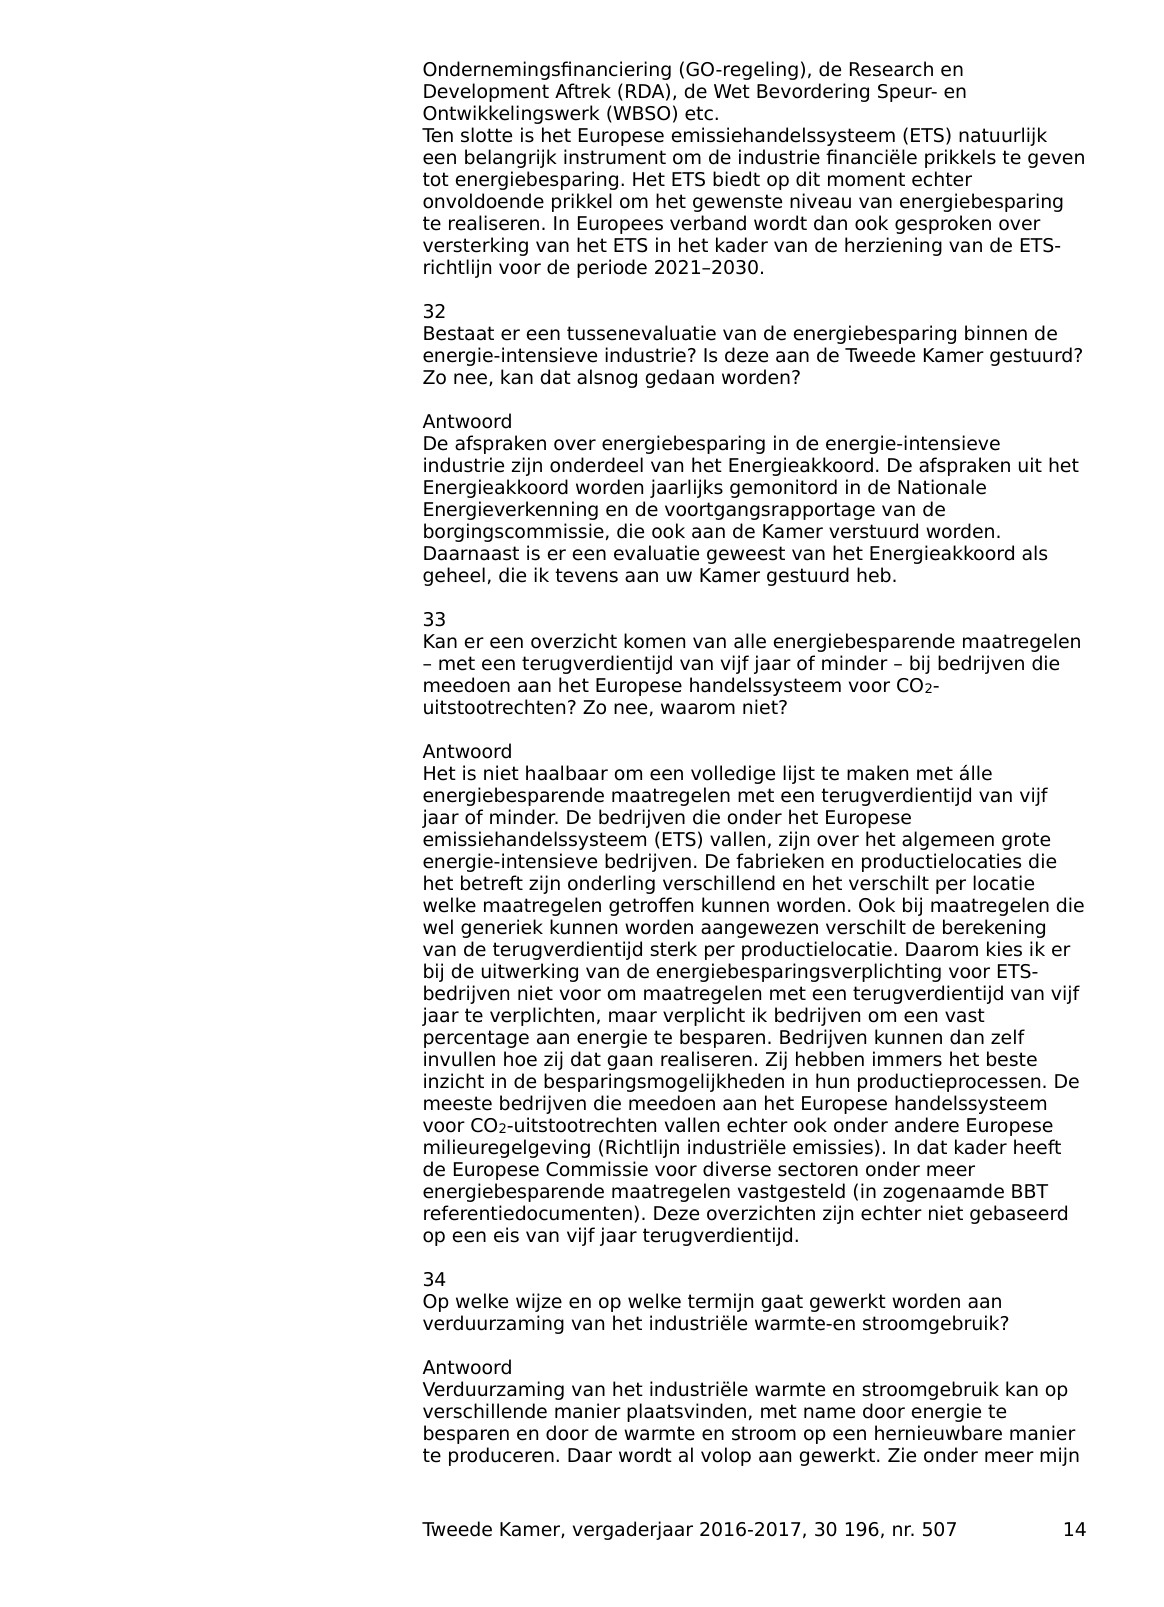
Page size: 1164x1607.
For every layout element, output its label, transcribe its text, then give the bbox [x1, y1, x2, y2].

text Antwoord [422, 741, 1087, 763]
text Ten slotte is het Europese emissiehandelssysteem (ETS) natuurlijk een belangrijk instrument om de industrie financiële prikkels te geven tot energiebesparing. Het ETS biedt op dit moment echter onvoldoende prikkel om het gewenste niveau van energiebesparing te realiseren. In Europees verband wordt dan ook gesproken over versterking van het ETS in het kader van de herziening van de ETS-richtlijn voor de periode 2021–2030. [422, 125, 1087, 279]
text 34 [422, 1269, 1087, 1291]
text Op welke wijze en op welke termijn gaat gewerkt worden aan verduurzaming van het industriële warmte-en stroomgebruik? [422, 1291, 1087, 1335]
text De afspraken over energiebesparing in de energie-intensieve industrie zijn onderdeel van het Energieakkoord. De afspraken uit het Energieakkoord worden jaarlijks gemonitord in de Nationale Energieverkenning en de voortgangsrapportage van de borgingscommissie, die ook aan de Kamer verstuurd worden. Daarnaast is er een evaluatie geweest van het Energieakkoord als geheel, die ik tevens aan uw Kamer gestuurd heb. [422, 433, 1087, 587]
text Verduurzaming van het industriële warmte en stroomgebruik kan op verschillende manier plaatsvinden, met name door energie te besparen en door de warmte en stroom op een hernieuwbare manier te produceren. Daar wordt al volop aan gewerkt. Zie onder meer mijn [422, 1379, 1087, 1467]
text Ondernemingsfinanciering (GO-regeling), de Research en Development Aftrek (RDA), de Wet Bevordering Speur- en Ontwikkelingswerk (WBSO) etc. [422, 59, 1087, 125]
text Antwoord [422, 1357, 1087, 1379]
text Antwoord [422, 411, 1087, 433]
text 33 [422, 609, 1087, 631]
text Kan er een overzicht komen van alle energiebesparende maatregelen – met een terugverdientijd van vijf jaar of minder – bij bedrijven die meedoen aan het Europese handelssysteem voor CO2-uitstootrechten? Zo nee, waarom niet? [422, 631, 1087, 719]
text Bestaat er een tussenevaluatie van de energiebesparing binnen de energie-intensieve industrie? Is deze aan de Tweede Kamer gestuurd? Zo nee, kan dat alsnog gedaan worden? [422, 323, 1087, 389]
text Het is niet haalbaar om een volledige lijst te maken met álle energiebesparende maatregelen met een terugverdientijd van vijf jaar of minder. De bedrijven die onder het Europese emissiehandelssysteem (ETS) vallen, zijn over het algemeen grote energie-intensieve bedrijven. De fabrieken en productielocaties die het betreft zijn onderling verschillend en het verschilt per locatie welke maatregelen getroffen kunnen worden. Ook bij maatregelen die wel generiek kunnen worden aangewezen verschilt de berekening van de terugverdientijd sterk per productielocatie. Daarom kies ik er bij de uitwerking van de energiebesparingsverplichting voor ETS-bedrijven niet voor om maatregelen met een terugverdientijd van vijf jaar te verplichten, maar verplicht ik bedrijven om een vast percentage aan energie te besparen. Bedrijven kunnen dan zelf invullen hoe zij dat gaan realiseren. Zij hebben immers het beste inzicht in de besparingsmogelijkheden in hun productieprocessen. De meeste bedrijven die meedoen aan het Europese handelssysteem voor CO2-uitstootrechten vallen echter ook onder andere Europese milieuregelgeving (Richtlijn industriële emissies). In dat kader heeft de Europese Commissie voor diverse sectoren onder meer energiebesparende maatregelen vastgesteld (in zogenaamde BBT referentiedocumenten). Deze overzichten zijn echter niet gebaseerd op een eis van vijf jaar terugverdientijd. [422, 763, 1087, 1247]
text 32 [422, 301, 1087, 323]
